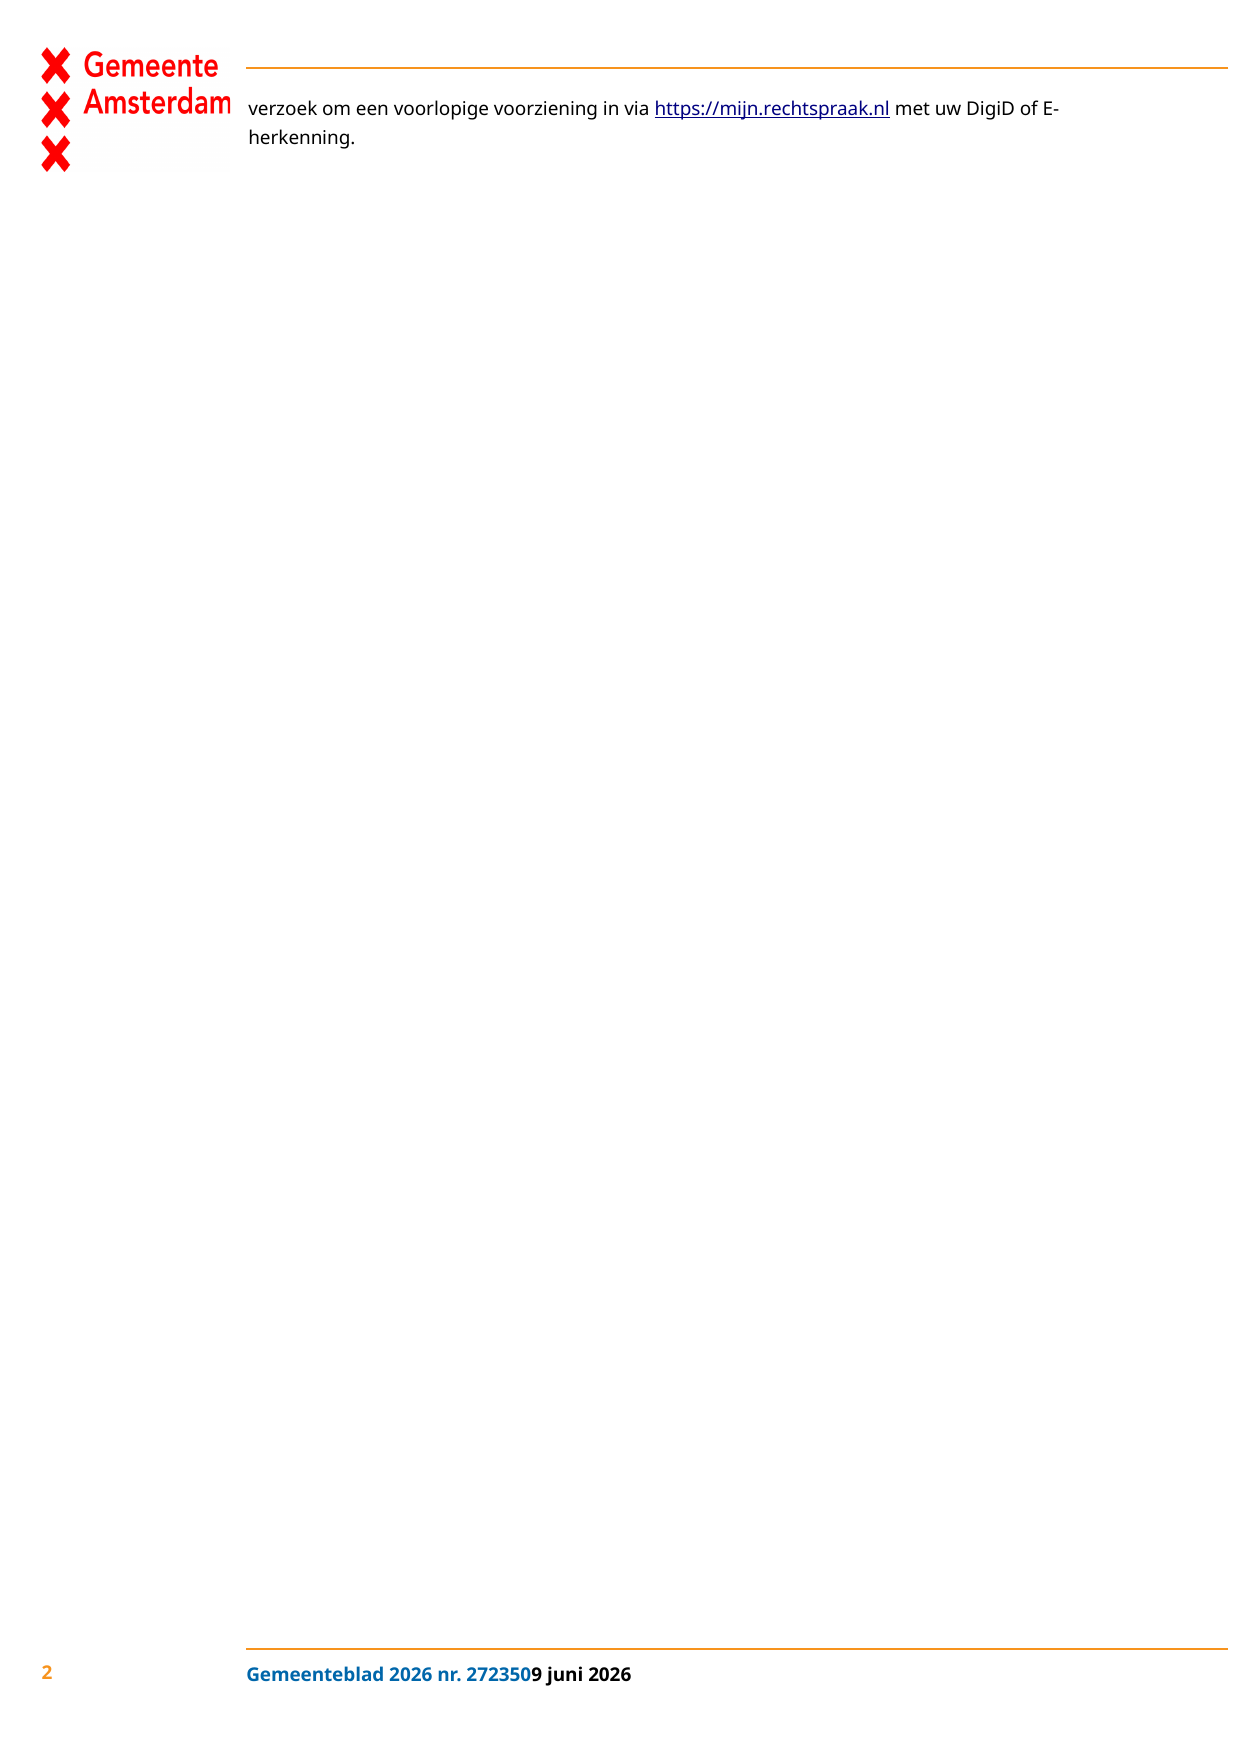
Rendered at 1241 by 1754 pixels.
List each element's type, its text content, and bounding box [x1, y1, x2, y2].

text verzoek om een voorlopige voorziening in via https://mijn.rechtspraak.nl met uw DigiD of E-herkenning. [248, 95, 1152, 150]
picture [41, 47, 231, 172]
